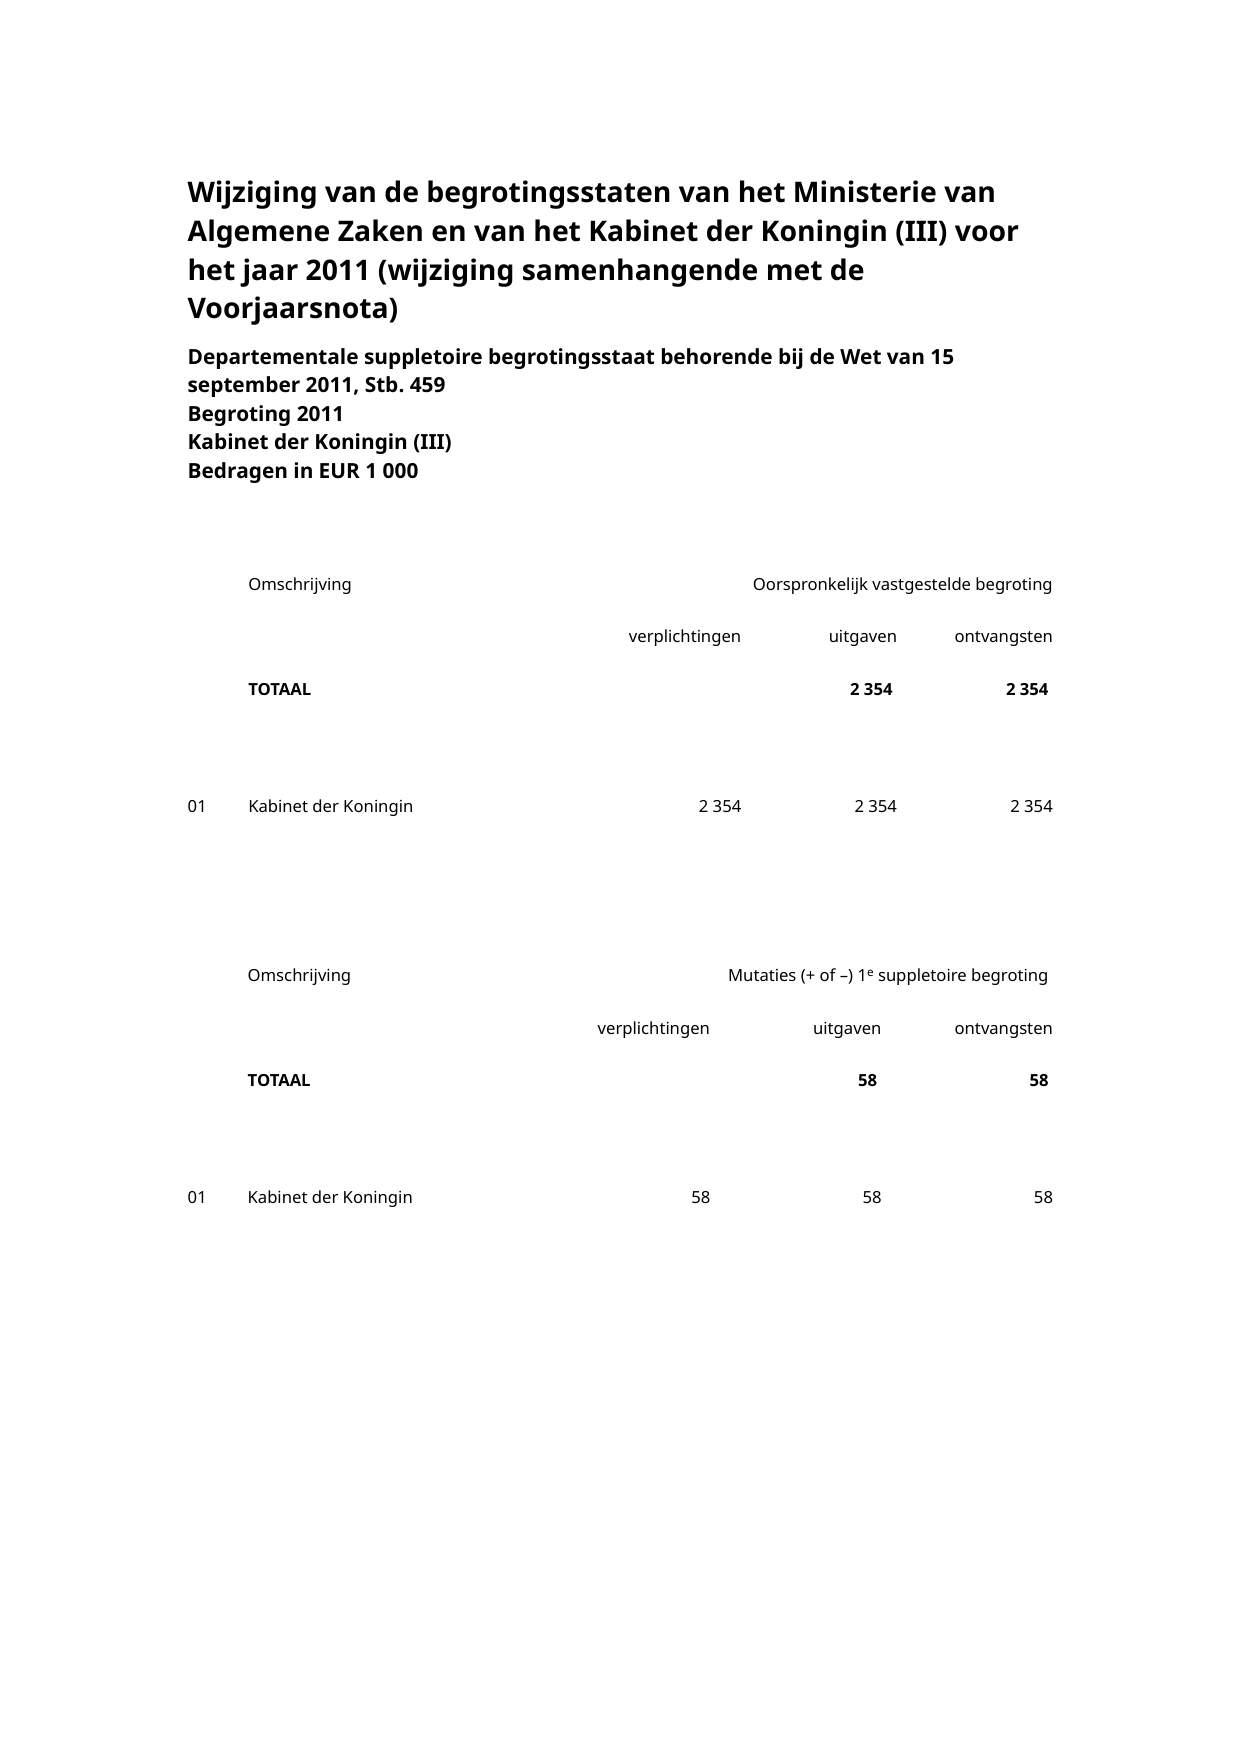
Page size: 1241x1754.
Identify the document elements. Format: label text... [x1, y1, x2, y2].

table_cell 58 [539, 1186, 710, 1238]
table_cell [741, 736, 897, 794]
table_cell 01 [188, 1186, 247, 1238]
table_cell Kabinet der Koningin [248, 1186, 539, 1238]
table_cell TOTAAL [248, 678, 551, 736]
table_header [188, 964, 247, 1069]
table_cell 58 [710, 1069, 881, 1127]
table_header Omschrijving [248, 964, 539, 1069]
table_cell 58 [710, 1186, 881, 1238]
table_cell [881, 1128, 1053, 1186]
table_cell TOTAAL [248, 1069, 539, 1127]
table_cell [188, 736, 248, 794]
table_cell 2 354 [741, 678, 897, 736]
table_header [188, 572, 248, 678]
table_cell [248, 736, 551, 794]
table_cell [551, 678, 741, 736]
table_cell verplichtingen [551, 625, 741, 678]
table_cell [248, 1128, 539, 1186]
table_cell uitgaven [710, 1016, 881, 1069]
table_cell 2 354 [741, 795, 897, 847]
table_header Oorspronkelijk vastgestelde begroting [551, 572, 1053, 625]
text Begroting 2011 [187, 399, 1053, 427]
table_cell 2 354 [897, 795, 1053, 847]
table_cell [188, 1069, 247, 1127]
table_cell [188, 678, 248, 736]
table_cell ontvangsten [881, 1016, 1053, 1069]
table_cell [710, 1128, 881, 1186]
table_cell verplichtingen [539, 1016, 710, 1069]
text Departementale suppletoire begrotingsstaat behorende bij de Wet van 15 september 2011, Stb. 459 [187, 342, 1053, 399]
table_cell uitgaven [741, 625, 897, 678]
table_header Mutaties (+ of –) 1e suppletoire begroting [539, 964, 1053, 1016]
table_cell Kabinet der Koningin [248, 795, 551, 847]
subtitle Wijziging van de begrotingsstaten van het Ministerie van Algemene Zaken en van het Kabinet der Koningin (III) voor het jaar 2011 (wijziging samenhangende met de Voorjaarsnota) [187, 172, 1053, 327]
table_cell 2 354 [551, 795, 741, 847]
table_cell [539, 1069, 710, 1127]
table_cell [897, 736, 1053, 794]
table_cell 2 354 [897, 678, 1053, 736]
table_cell ontvangsten [897, 625, 1053, 678]
table_cell [188, 1128, 247, 1186]
table_cell [539, 1128, 710, 1186]
text Kabinet der Koningin (III) [187, 427, 1053, 456]
table_cell [551, 736, 741, 794]
table_header Omschrijving [248, 572, 551, 678]
table_cell 01 [188, 795, 248, 847]
table_cell 58 [881, 1186, 1053, 1238]
table_cell 58 [881, 1069, 1053, 1127]
text Bedragen in EUR 1 000 [187, 456, 1053, 484]
